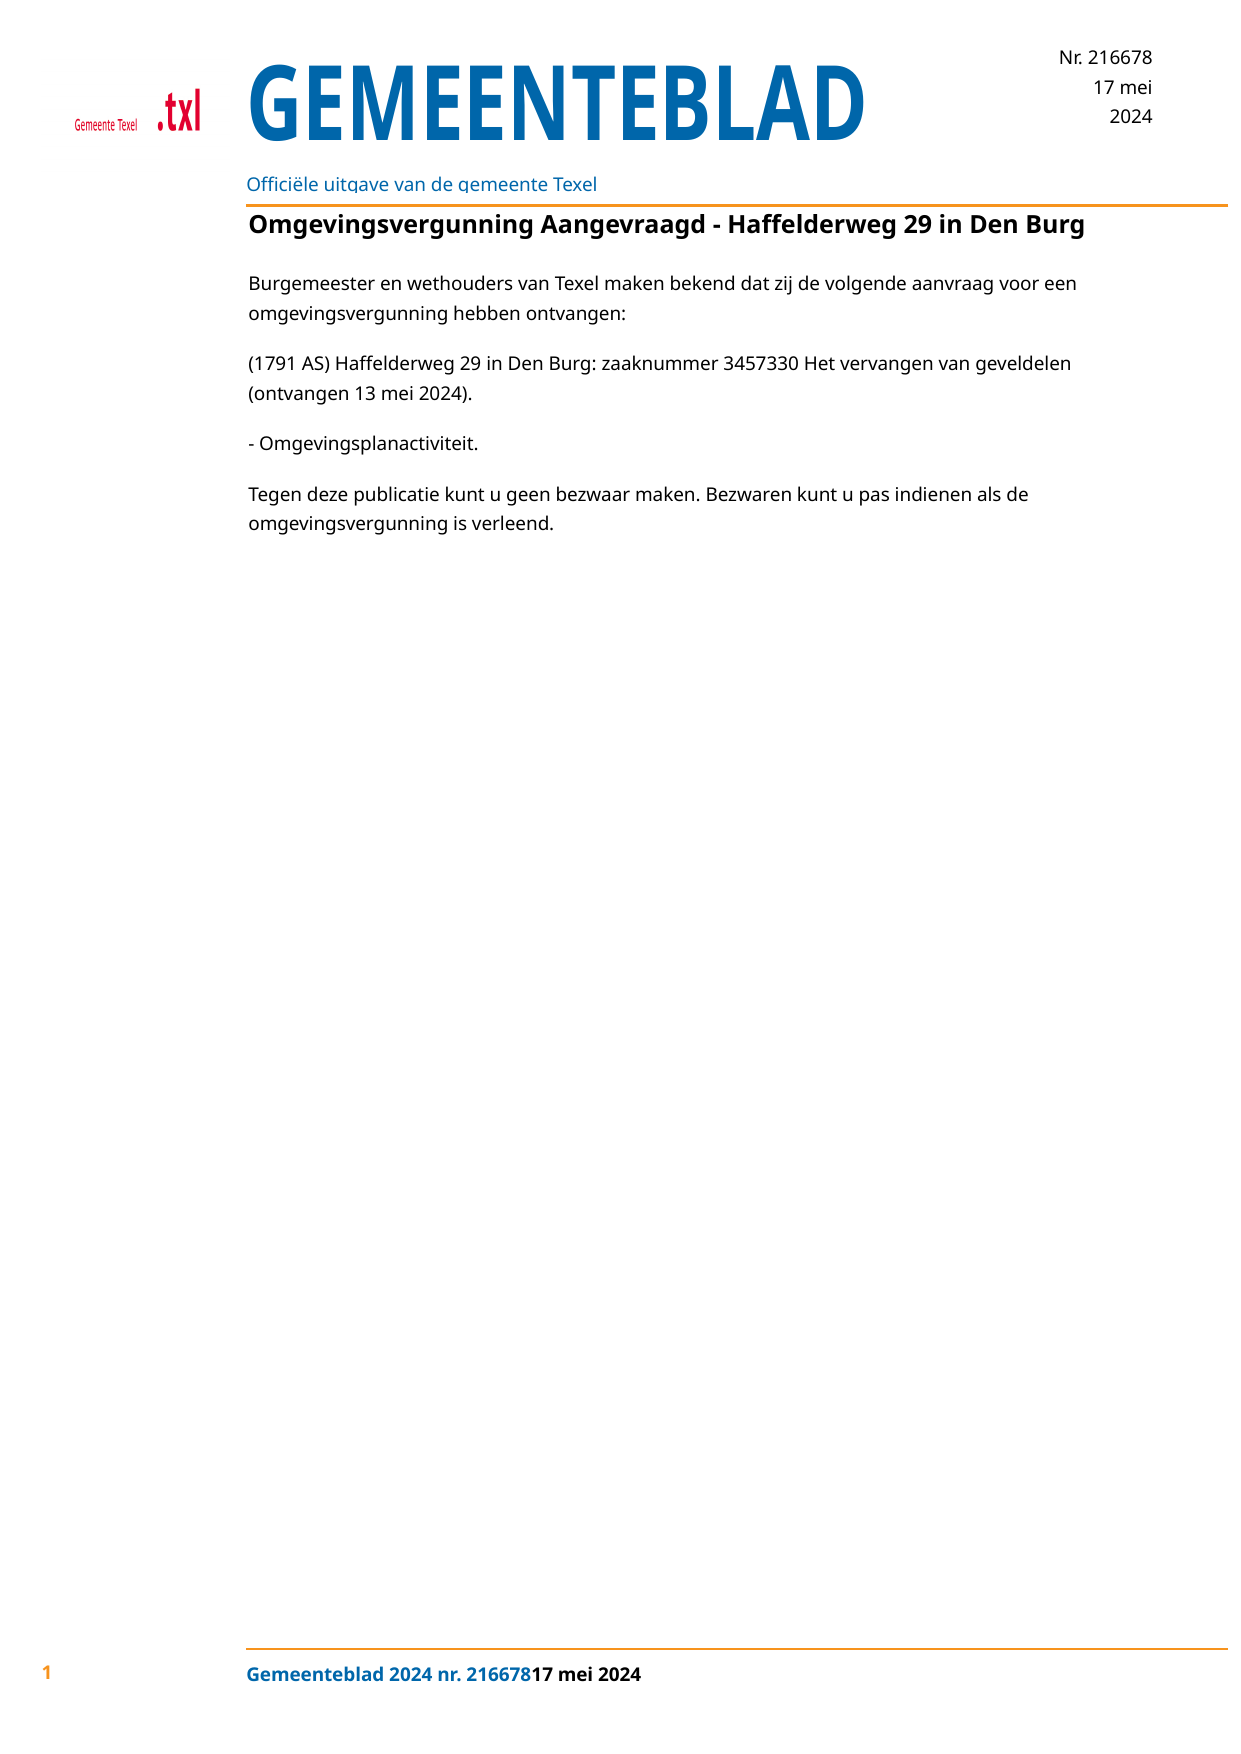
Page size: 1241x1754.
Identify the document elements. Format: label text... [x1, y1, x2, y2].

text (1791 AS) Haffelderweg 29 in Den Burg: zaaknummer 3457330 Het vervangen van geveldelen (ontvangen 13 mei 2024). [248, 350, 1152, 406]
text - Omgevingsplanactiviteit. [248, 430, 1152, 456]
text Omgevingsvergunning Aangevraagd - Haffelderweg 29 in Den Burg [248, 207, 1152, 241]
text Tegen deze publicatie kunt u geen bezwaar maken. Bezwaren kunt u pas indienen als de omgevingsvergunning is verleend. [248, 481, 1152, 536]
picture [41, 47, 231, 172]
text Burgemeester en wethouders van Texel maken bekend dat zij de volgende aanvraag voor een omgevingsvergunning hebben ontvangen: [248, 270, 1152, 326]
